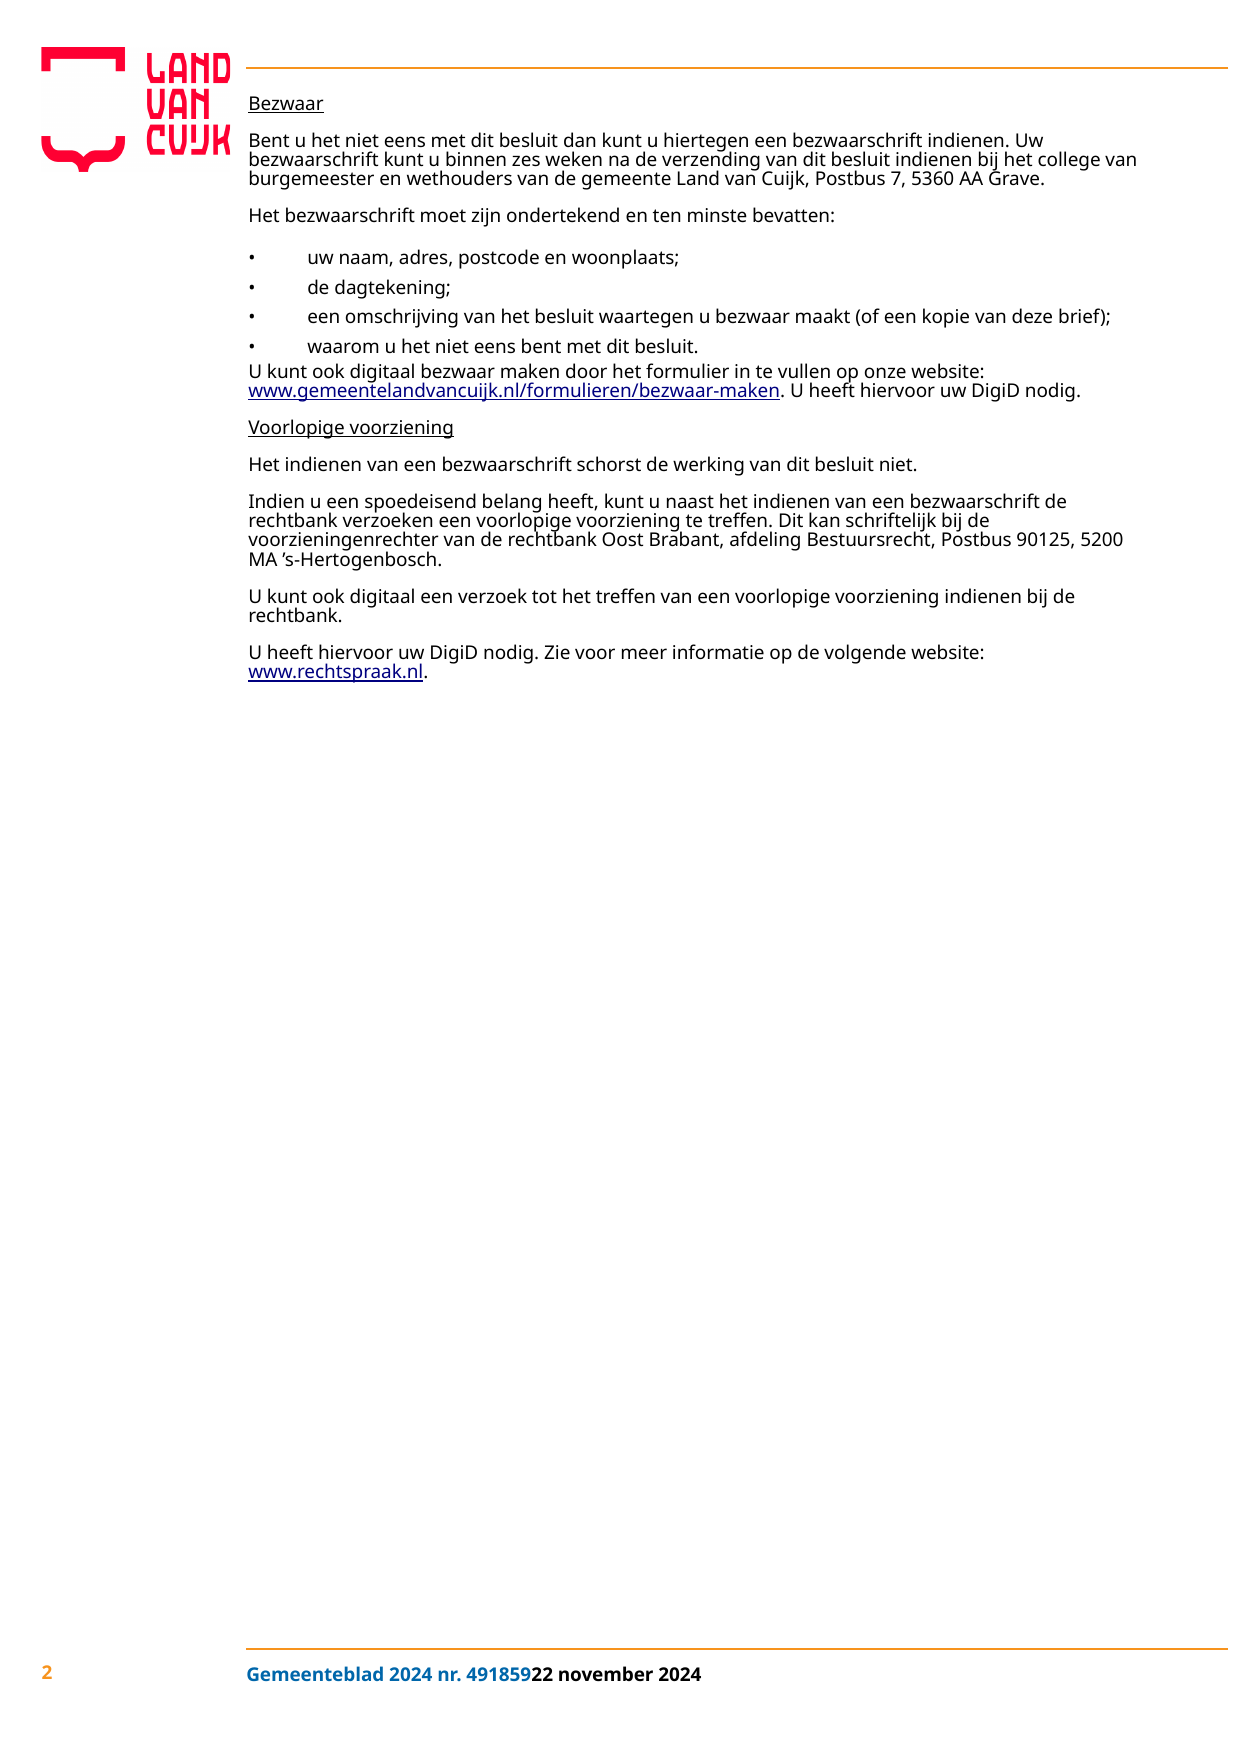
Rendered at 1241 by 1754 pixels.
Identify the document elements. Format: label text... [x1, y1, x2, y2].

list de dagtekening; [248, 274, 1152, 299]
picture [41, 47, 231, 172]
list waarom u het niet eens bent met dit besluit. [248, 333, 1152, 359]
text Indien u een spoedeisend belang heeft, kunt u naast het indienen van een bezwaarschrift de rechtbank verzoeken een voorlopige voorziening te treffen. Dit kan schriftelijk bij de voorzieningenrechter van de rechtbank Oost Brabant, afdeling Bestuursrecht, Postbus 90125, 5200 MA ’s-Hertogenbosch. [248, 493, 1152, 570]
text Het indienen van een bezwaarschrift schorst de werking van dit besluit niet. [248, 456, 1152, 475]
text Voorlopige voorziening [248, 419, 1152, 438]
text Bezwaar [248, 95, 1152, 114]
text U heeft hiervoor uw DigiD nodig. Zie voor meer informatie op de volgende website: www.rechtspraak.nl. [248, 644, 1152, 682]
text U kunt ook digitaal een verzoek tot het treffen van een voorlopige voorziening indienen bij de rechtbank. [248, 588, 1152, 626]
text U kunt ook digitaal bezwaar maken door het formulier in te vullen op onze website: www.gemeentelandvancuijk.nl/formulieren/bezwaar-maken. U heeft hiervoor uw DigiD nodig. [248, 363, 1152, 401]
text Het bezwaarschrift moet zijn ondertekend en ten minste bevatten: [248, 207, 1152, 227]
text Bent u het niet eens met dit besluit dan kunt u hiertegen een bezwaarschrift indienen. Uw bezwaarschrift kunt u binnen zes weken na de verzending van dit besluit indienen bij het college van burgemeester en wethouders van de gemeente Land van Cuijk, Postbus 7, 5360 AA Grave. [248, 132, 1152, 189]
list een omschrijving van het besluit waartegen u bezwaar maakt (of een kopie van deze brief); [248, 303, 1152, 329]
list uw naam, adres, postcode en woonplaats; [248, 244, 1152, 270]
